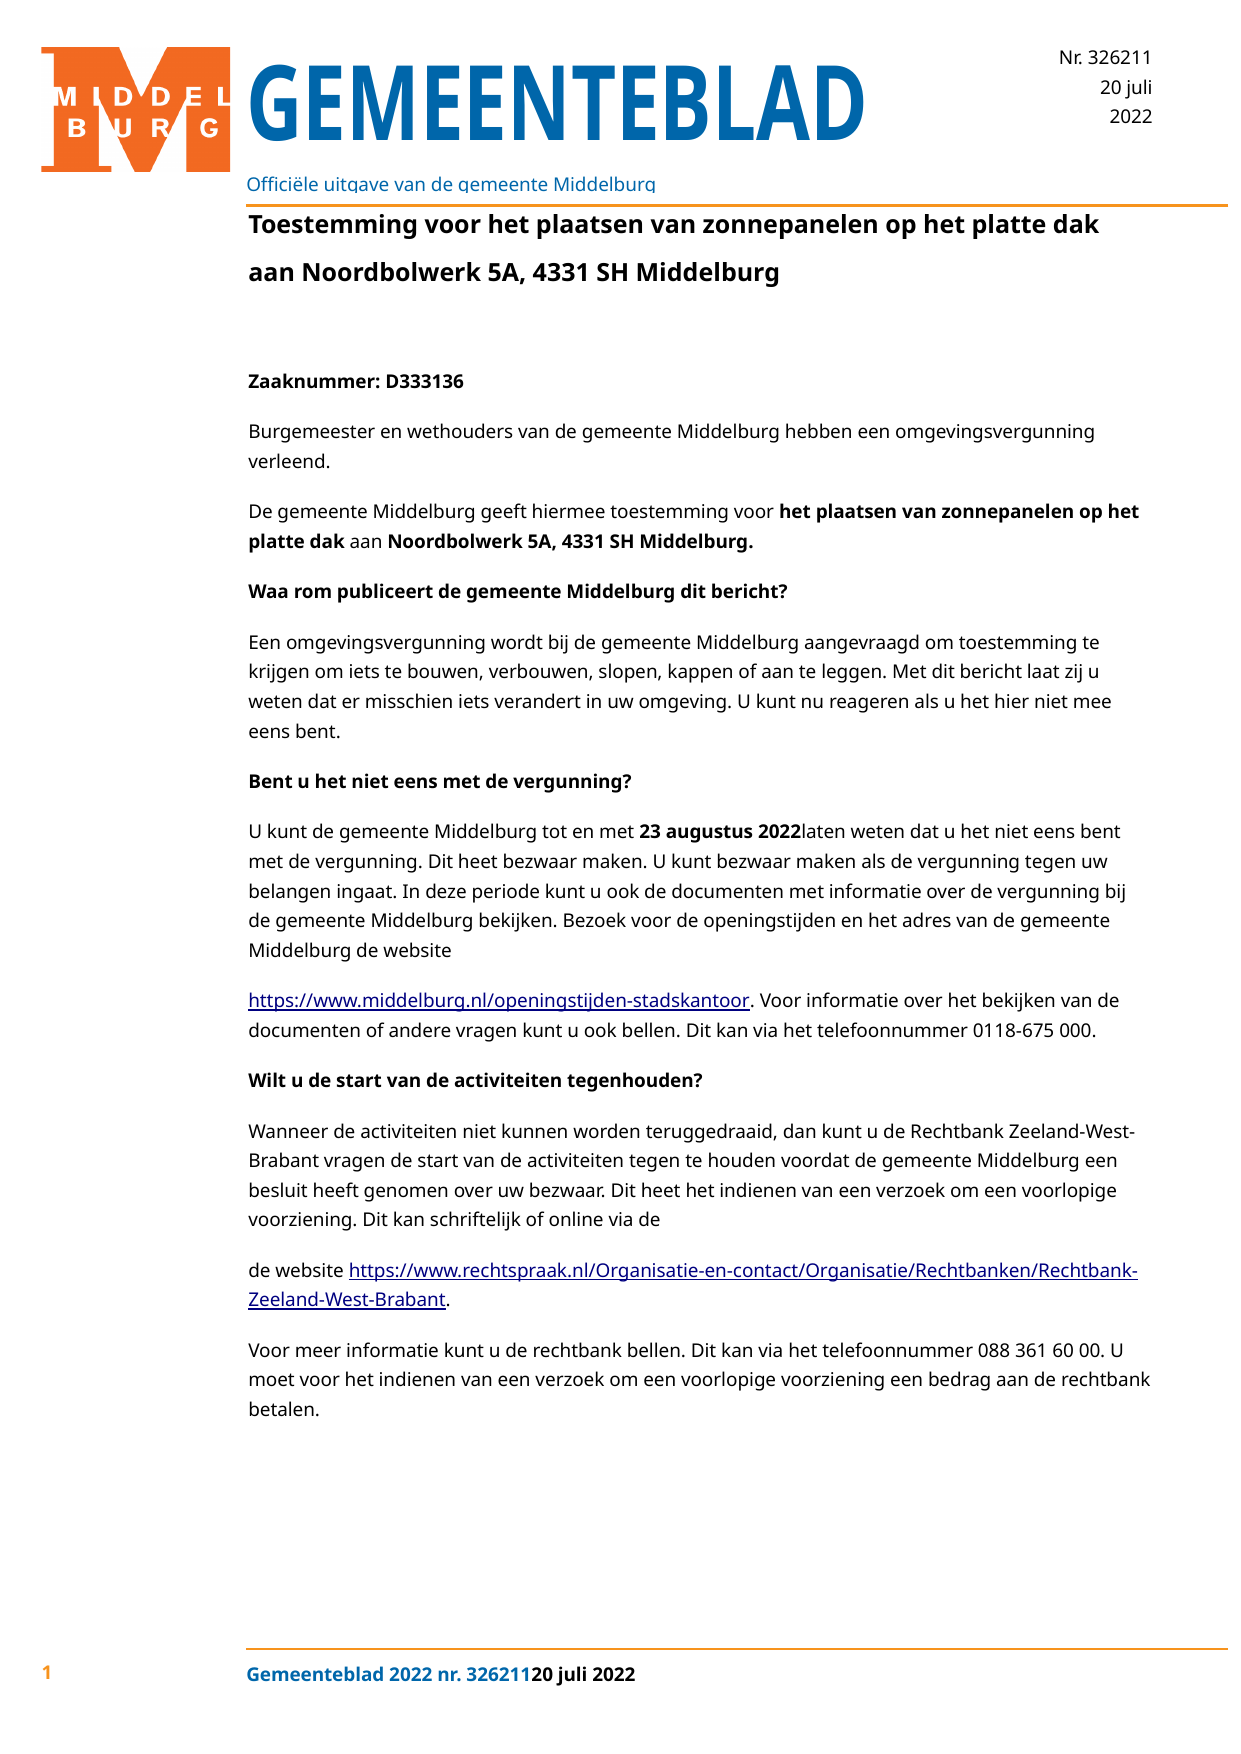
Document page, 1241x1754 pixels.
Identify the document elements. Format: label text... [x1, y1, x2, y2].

picture [41, 47, 231, 172]
text Burgemeester en wethouders van de gemeente Middelburg hebben een omgevingsvergunning verleend. [248, 419, 1152, 474]
text Wilt u de start van de activiteiten tegenhouden? [248, 1067, 1152, 1093]
text Wanneer de activiteiten niet kunnen worden teruggedraaid, dan kunt u de Rechtbank Zeeland-West-Brabant vragen de start van de activiteiten tegen te houden voordat de gemeente Middelburg een besluit heeft genomen over uw bezwaar. Dit heet het indienen van een verzoek om een voorlopige voorziening. Dit kan schriftelijk of online via de [248, 1118, 1152, 1232]
text de website https://www.rechtspraak.nl/Organisatie-en-contact/Organisatie/Rechtbanken/Rechtbank-Zeeland-West-Brabant. [248, 1257, 1152, 1312]
text Een omgevingsvergunning wordt bij de gemeente Middelburg aangevraagd om toestemming te krijgen om iets te bouwen, verbouwen, slopen, kappen of aan te leggen. Met dit bericht laat zij u weten dat er misschien iets verandert in uw omgeving. U kunt nu reageren als u het hier niet mee eens bent. [248, 629, 1152, 744]
text Bent u het niet eens met de vergunning? [248, 768, 1152, 794]
text Voor meer informatie kunt u de rechtbank bellen. Dit kan via het telefoonnummer 088 361 60 00. U moet voor het indienen van een verzoek om een voorlopige voorziening een bedrag aan de rechtbank betalen. [248, 1337, 1152, 1422]
text U kunt de gemeente Middelburg tot en met 23 augustus 2022laten weten dat u het niet eens bent met de vergunning. Dit heet bezwaar maken. U kunt bezwaar maken als de vergunning tegen uw belangen ingaat. In deze periode kunt u ook de documenten met informatie over de vergunning bij de gemeente Middelburg bekijken. Bezoek voor de openingstijden en het adres van de gemeente Middelburg de website [248, 819, 1152, 963]
text Toestemming voor het plaatsen van zonnepanelen op het platte dak aan Noordbolwerk 5A, 4331 SH Middelburg [248, 207, 1152, 288]
text Zaaknummer: D333136 [248, 368, 1152, 394]
text https://www.middelburg.nl/openingstijden-stadskantoor. Voor informatie over het bekijken van de documenten of andere vragen kunt u ook bellen. Dit kan via het telefoonnummer 0118-675 000. [248, 987, 1152, 1043]
text De gemeente Middelburg geeft hiermee toestemming voor het plaatsen van zonnepanelen op het platte dak aan Noordbolwerk 5A, 4331 SH Middelburg. [248, 499, 1152, 554]
text Waa rom publiceert de gemeente Middelburg dit bericht? [248, 579, 1152, 604]
